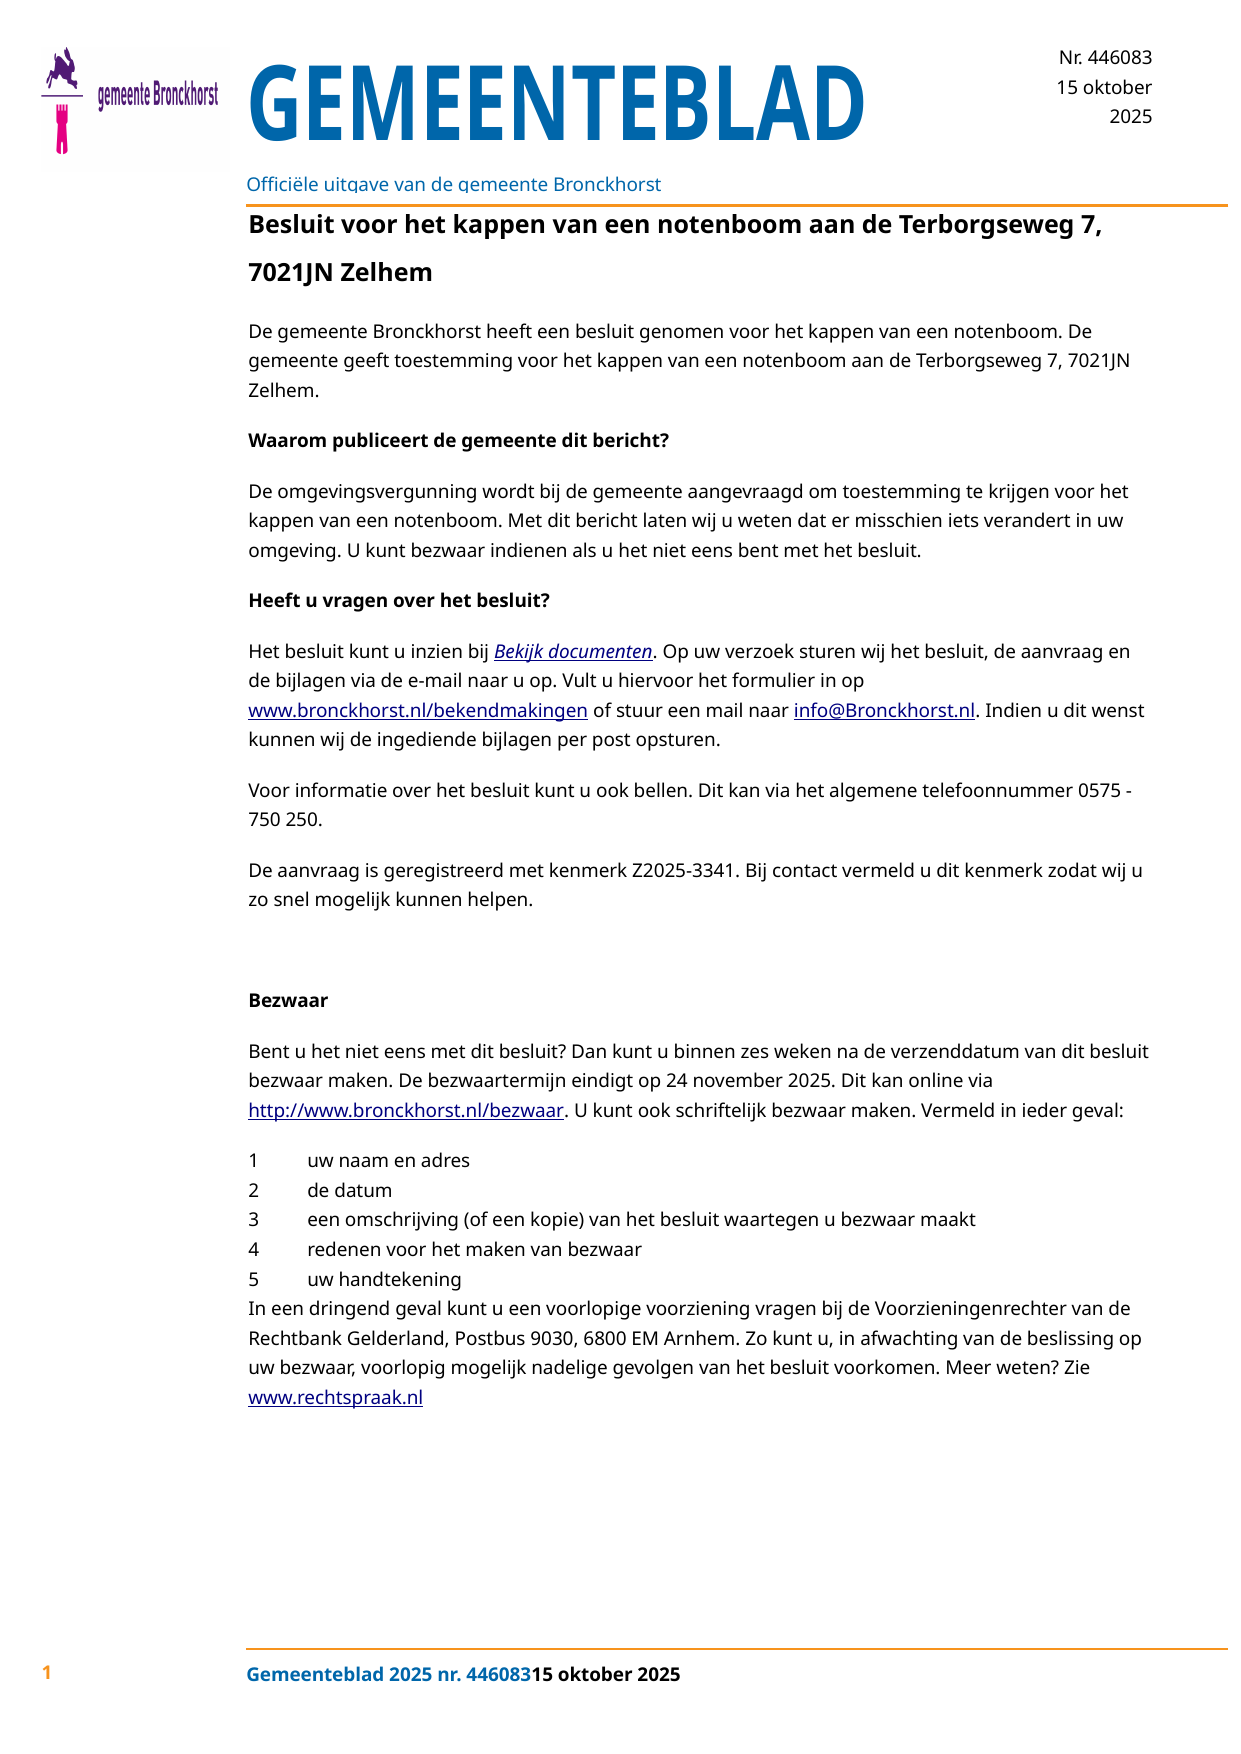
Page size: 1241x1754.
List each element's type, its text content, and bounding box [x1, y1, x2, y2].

text De aanvraag is geregistreerd met kenmerk Z2025-3341. Bij contact vermeld u dit kenmerk zodat wij u zo snel mogelijk kunnen helpen. [248, 857, 1152, 912]
text Bezwaar [248, 987, 1152, 1013]
text Het besluit kunt u inzien bij Bekijk documenten. Op uw verzoek sturen wij het besluit, de aanvraag en de bijlagen via de e-mail naar u op. Vult u hiervoor het formulier in op www.bronckhorst.nl/bekendmakingen of stuur een mail naar info@Bronckhorst.nl. Indien u dit wenst kunnen wij de ingediende bijlagen per post opsturen. [248, 638, 1152, 752]
text Heeft u vragen over het besluit? [248, 587, 1152, 613]
text Waarom publiceert de gemeente dit bericht? [248, 427, 1152, 453]
text Bent u het niet eens met dit besluit? Dan kunt u binnen zes weken na de verzenddatum van dit besluit bezwaar maken. De bezwaartermijn eindigt op 24 november 2025. Dit kan online via http://www.bronckhorst.nl/bezwaar. U kunt ook schriftelijk bezwaar maken. Vermeld in ieder geval: [248, 1038, 1152, 1123]
text De omgevingsvergunning wordt bij de gemeente aangevraagd om toestemming te krijgen voor het kappen van een notenboom. Met dit bericht laten wij u weten dat er misschien iets verandert in uw omgeving. U kunt bezwaar indienen als u het niet eens bent met het besluit. [248, 478, 1152, 563]
list een omschrijving (of een kopie) van het besluit waartegen u bezwaar maakt [248, 1207, 1152, 1232]
text In een dringend geval kunt u een voorlopige voorziening vragen bij de Voorzieningenrechter van de Rechtbank Gelderland, Postbus 9030, 6800 EM Arnhem. Zo kunt u, in afwachting van de beslissing op uw bezwaar, voorlopig mogelijk nadelige gevolgen van het besluit voorkomen. Meer weten? Zie www.rechtspraak.nl [248, 1295, 1152, 1410]
list redenen voor het maken van bezwaar [248, 1236, 1152, 1262]
list uw handtekening [248, 1266, 1152, 1292]
text Voor informatie over het besluit kunt u ook bellen. Dit kan via het algemene telefoonnummer 0575 - 750 250. [248, 777, 1152, 832]
text Besluit voor het kappen van een notenboom aan de Terborgseweg 7, 7021JN Zelhem [248, 207, 1152, 288]
list uw naam en adres [248, 1147, 1152, 1173]
text De gemeente Bronckhorst heeft een besluit genomen voor het kappen van een notenboom. De gemeente geeft toestemming voor het kappen van een notenboom aan de Terborgseweg 7, 7021JN Zelhem. [248, 318, 1152, 403]
picture [41, 47, 231, 172]
list de datum [248, 1177, 1152, 1203]
